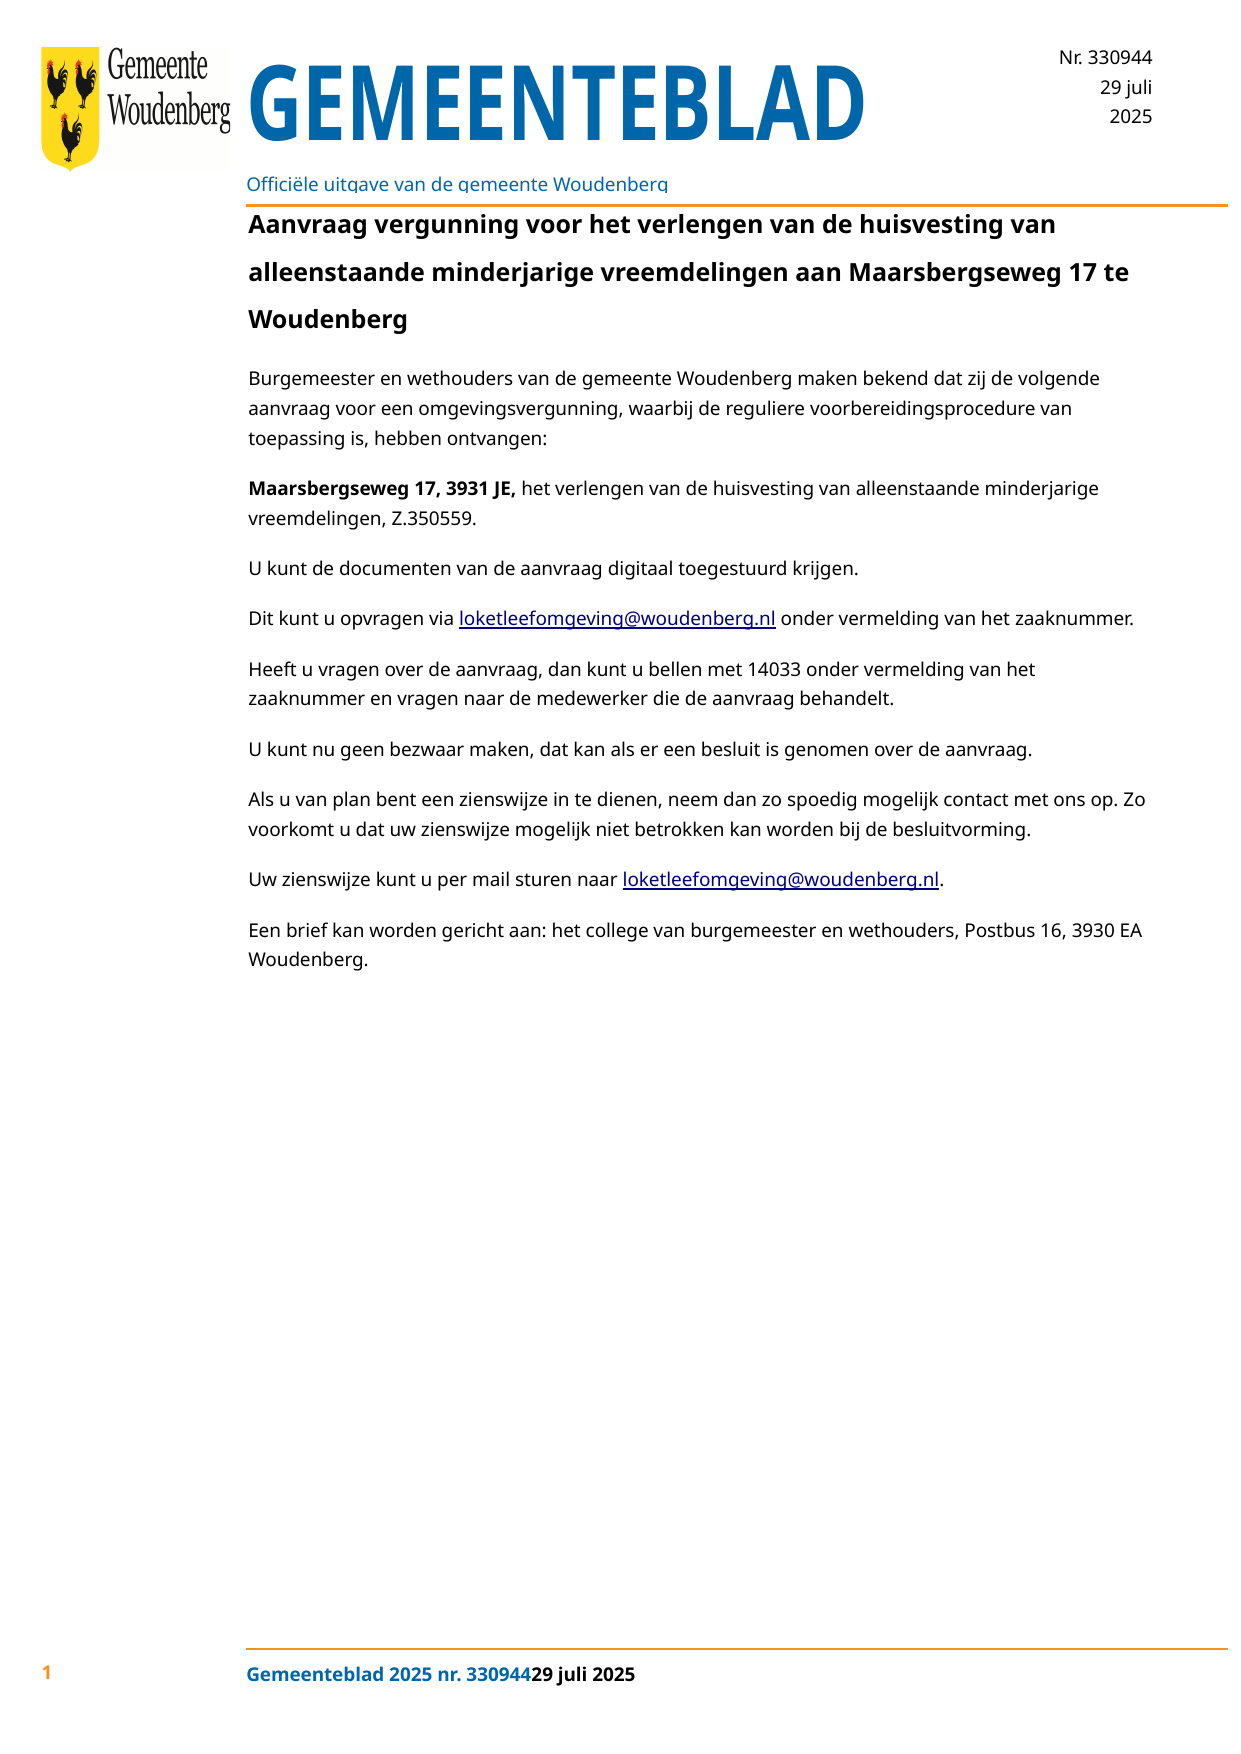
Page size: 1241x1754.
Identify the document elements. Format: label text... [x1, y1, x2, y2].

text Dit kunt u opvragen via loketleefomgeving@woudenberg.nl onder vermelding van het zaaknummer. [248, 606, 1152, 631]
text Heeft u vragen over de aanvraag, dan kunt u bellen met 14033 onder vermelding van het zaaknummer en vragen naar de medewerker die de aanvraag behandelt. [248, 656, 1152, 711]
text Aanvraag vergunning voor het verlengen van de huisvesting van alleenstaande minderjarige vreemdelingen aan Maarsbergseweg 17 te Woudenberg [248, 207, 1152, 336]
text Een brief kan worden gericht aan: het college van burgemeester en wethouders, Postbus 16, 3930 EA Woudenberg. [248, 917, 1152, 972]
text Maarsbergseweg 17, 3931 JE, het verlengen van de huisvesting van alleenstaande minderjarige vreemdelingen, Z.350559. [248, 475, 1152, 530]
text U kunt de documenten van de aanvraag digitaal toegestuurd krijgen. [248, 555, 1152, 581]
text U kunt nu geen bezwaar maken, dat kan als er een besluit is genomen over de aanvraag. [248, 736, 1152, 762]
text Burgemeester en wethouders van de gemeente Woudenberg maken bekend dat zij de volgende aanvraag voor een omgevingsvergunning, waarbij de reguliere voorbereidingsprocedure van toepassing is, hebben ontvangen: [248, 366, 1152, 450]
text Als u van plan bent een zienswijze in te dienen, neem dan zo spoedig mogelijk contact met ons op. Zo voorkomt u dat uw zienswijze mogelijk niet betrokken kan worden bij de besluitvorming. [248, 786, 1152, 842]
text Uw zienswijze kunt u per mail sturen naar loketleefomgeving@woudenberg.nl. [248, 866, 1152, 892]
picture [41, 47, 231, 172]
